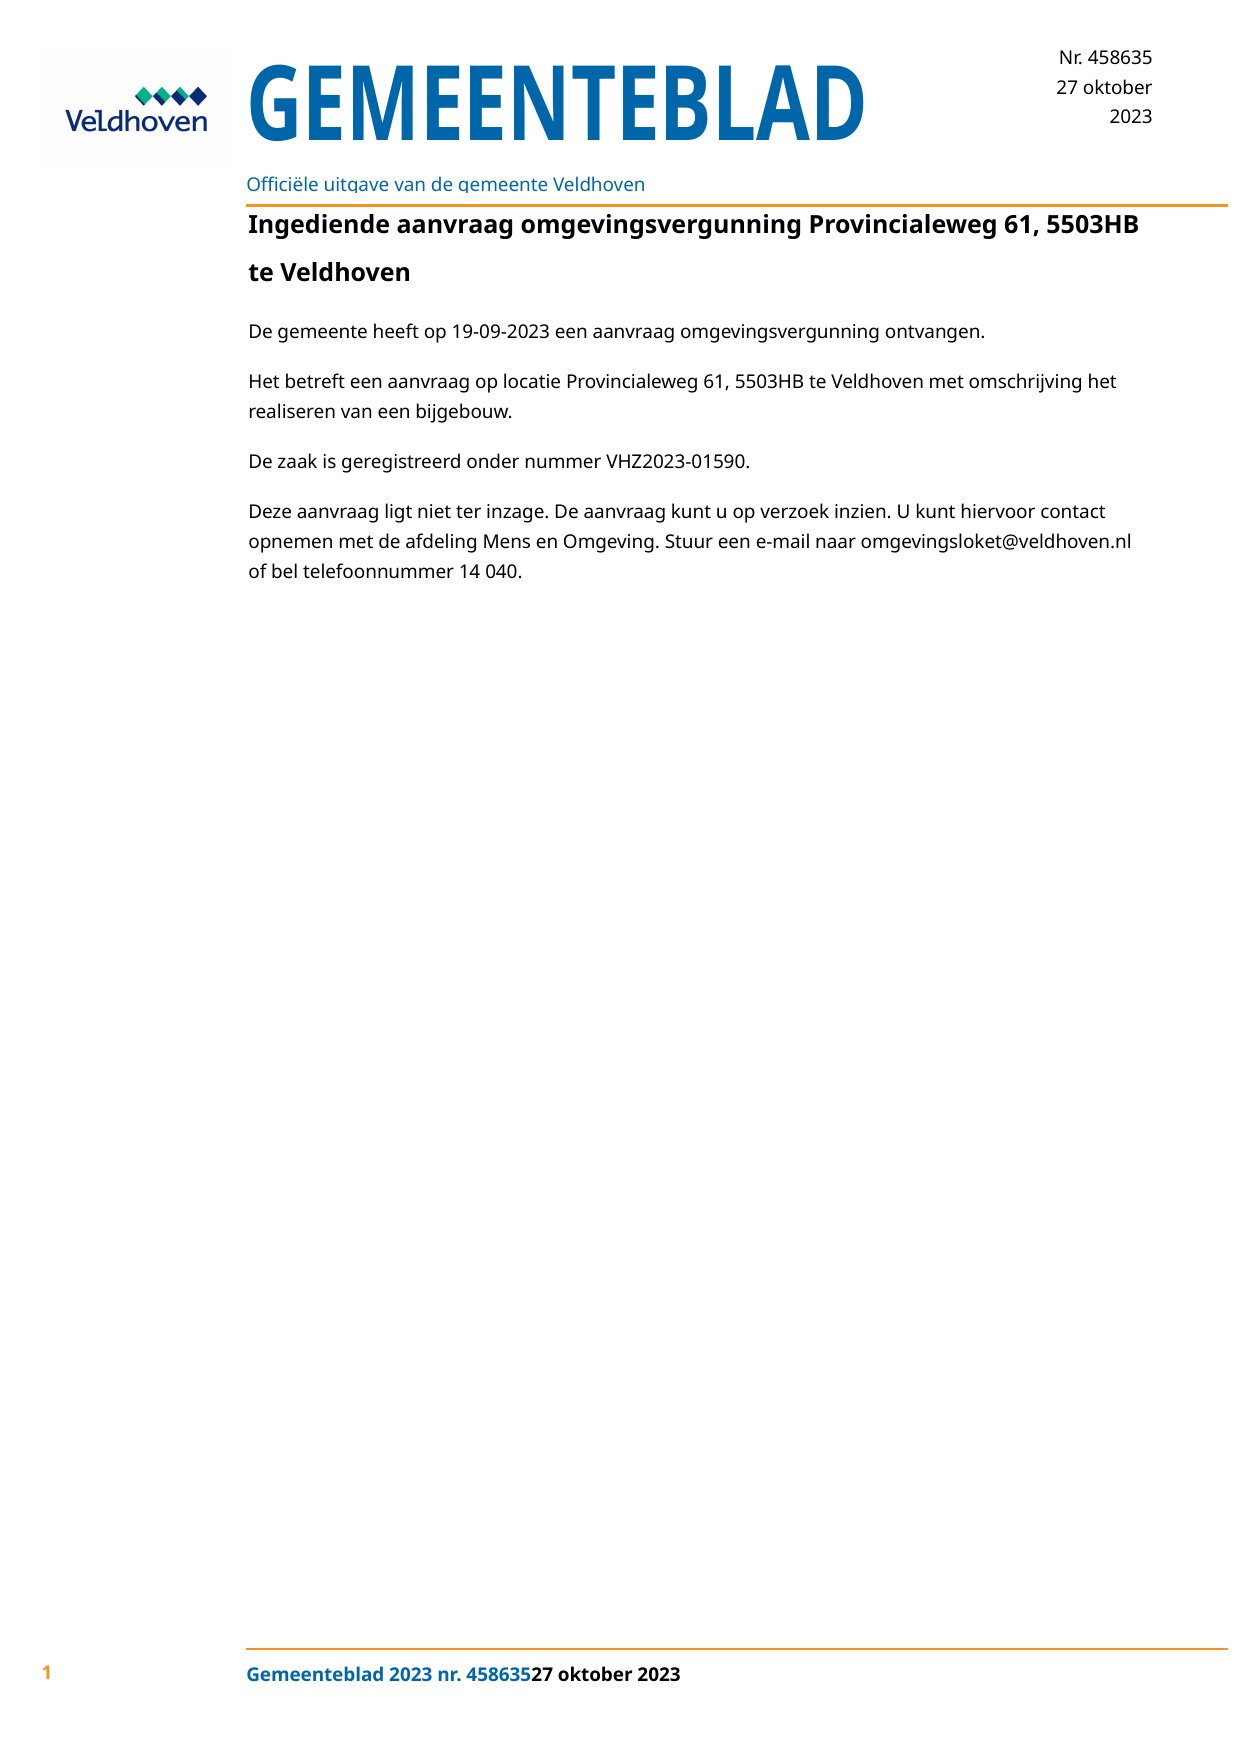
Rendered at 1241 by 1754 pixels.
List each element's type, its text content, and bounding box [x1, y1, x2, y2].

text De zaak is geregistreerd onder nummer VHZ2023-01590. [248, 448, 1152, 474]
picture [41, 47, 231, 172]
text Het betreft een aanvraag op locatie Provincialeweg 61, 5503HB te Veldhoven met omschrijving het realiseren van een bijgebouw. [248, 368, 1152, 424]
text Deze aanvraag ligt niet ter inzage. De aanvraag kunt u op verzoek inzien. U kunt hiervoor contact opnemen met de afdeling Mens en Omgeving. Stuur een e-mail naar omgevingsloket@veldhoven.nl of bel telefoonnummer 14 040. [248, 499, 1152, 584]
text Ingediende aanvraag omgevingsvergunning Provincialeweg 61, 5503HB te Veldhoven [248, 207, 1152, 288]
text De gemeente heeft op 19-09-2023 een aanvraag omgevingsvergunning ontvangen. [248, 318, 1152, 344]
